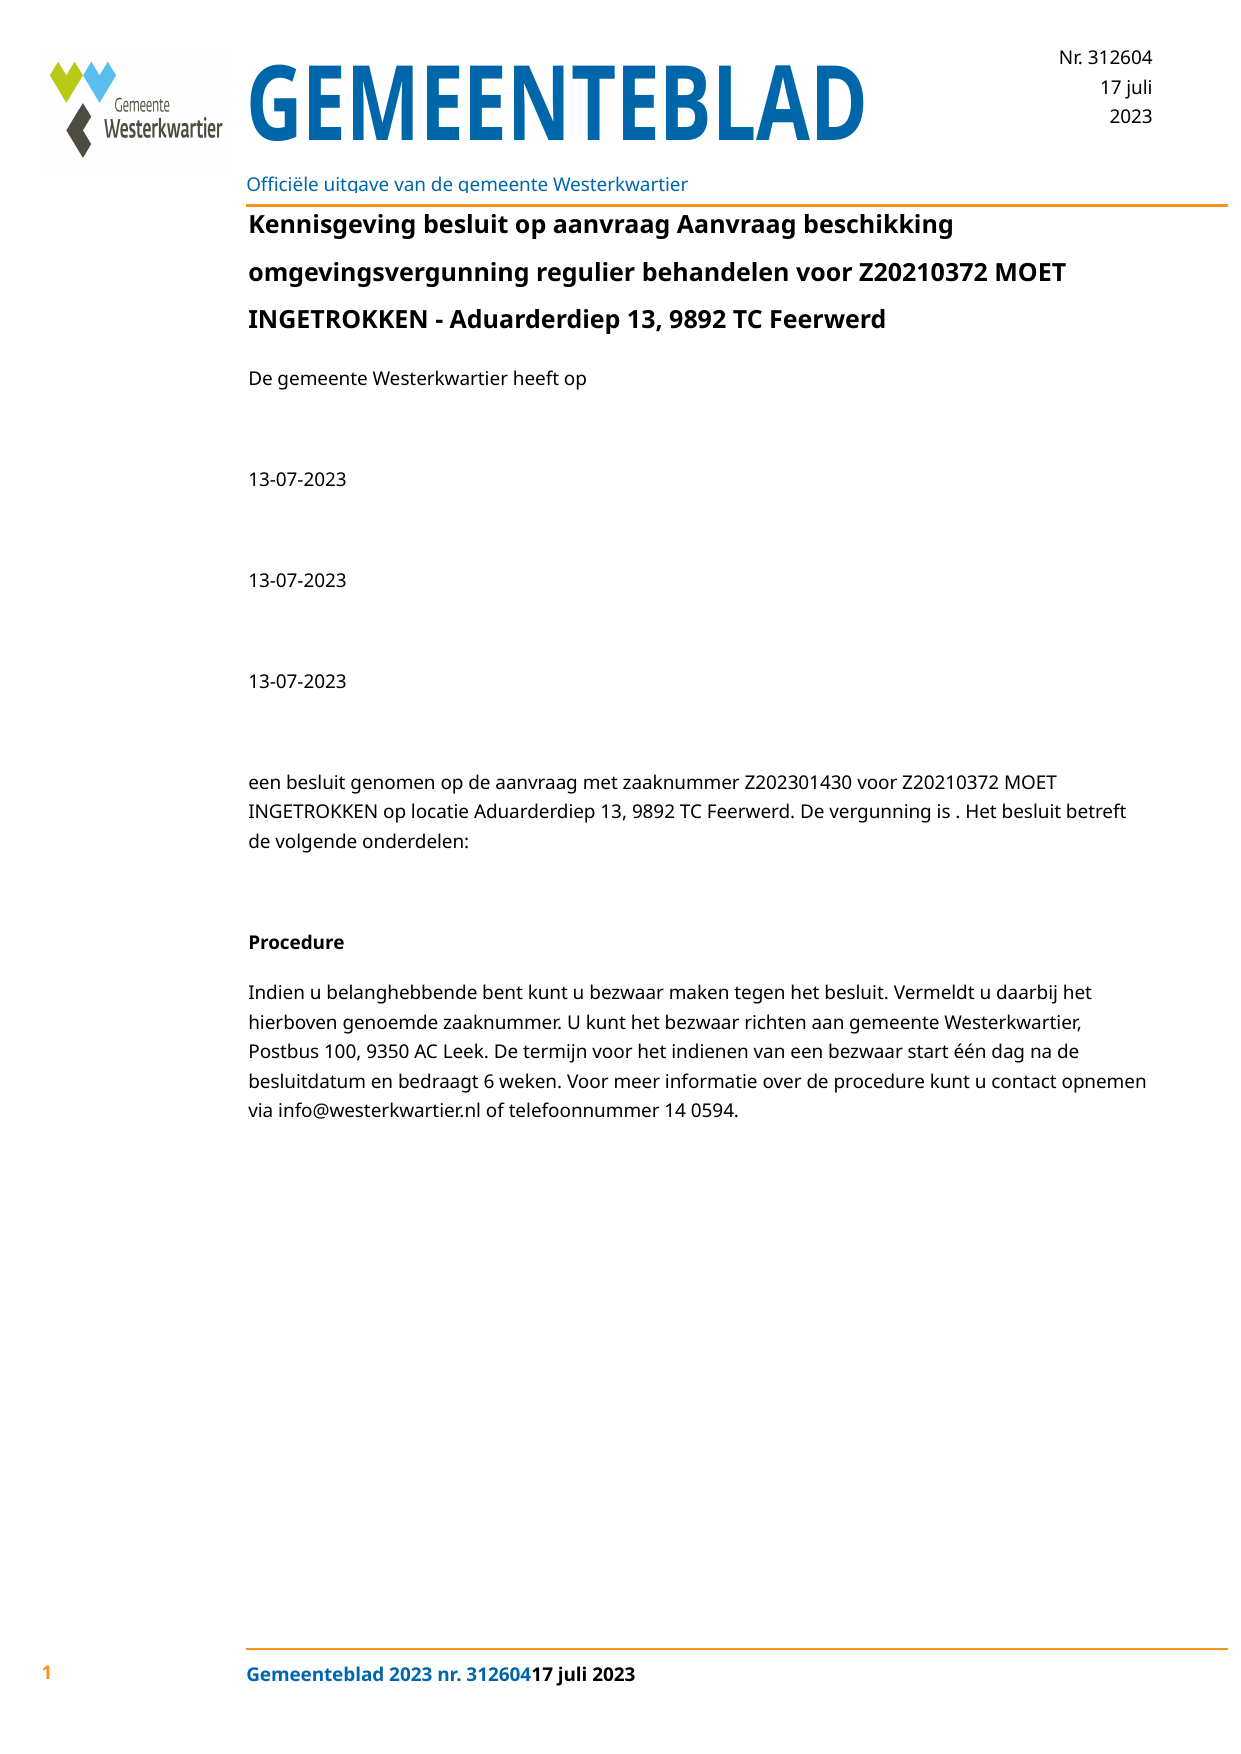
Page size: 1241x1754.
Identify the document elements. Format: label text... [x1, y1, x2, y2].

picture [41, 47, 231, 172]
text Procedure [248, 929, 1152, 954]
text een besluit genomen op de aanvraag met zaaknummer Z202301430 voor Z20210372 MOET INGETROKKEN op locatie Aduarderdiep 13, 9892 TC Feerwerd. De vergunning is . Het besluit betreft de volgende onderdelen: [248, 769, 1152, 854]
text 13-07-2023 [248, 466, 1152, 492]
text De gemeente Westerkwartier heeft op [248, 366, 1152, 391]
text 13-07-2023 [248, 668, 1152, 694]
text Kennisgeving besluit op aanvraag Aanvraag beschikking omgevingsvergunning regulier behandelen voor Z20210372 MOET INGETROKKEN - Aduarderdiep 13, 9892 TC Feerwerd [248, 207, 1152, 336]
text Indien u belanghebbende bent kunt u bezwaar maken tegen het besluit. Vermeldt u daarbij het hierboven genoemde zaaknummer. U kunt het bezwaar richten aan gemeente Westerkwartier, Postbus 100, 9350 AC Leek. De termijn voor het indienen van een bezwaar start één dag na de besluitdatum en bedraagt 6 weken. Voor meer informatie over de procedure kunt u contact opnemen via info@westerkwartier.nl of telefoonnummer 14 0594. [248, 979, 1152, 1123]
text 13-07-2023 [248, 567, 1152, 593]
